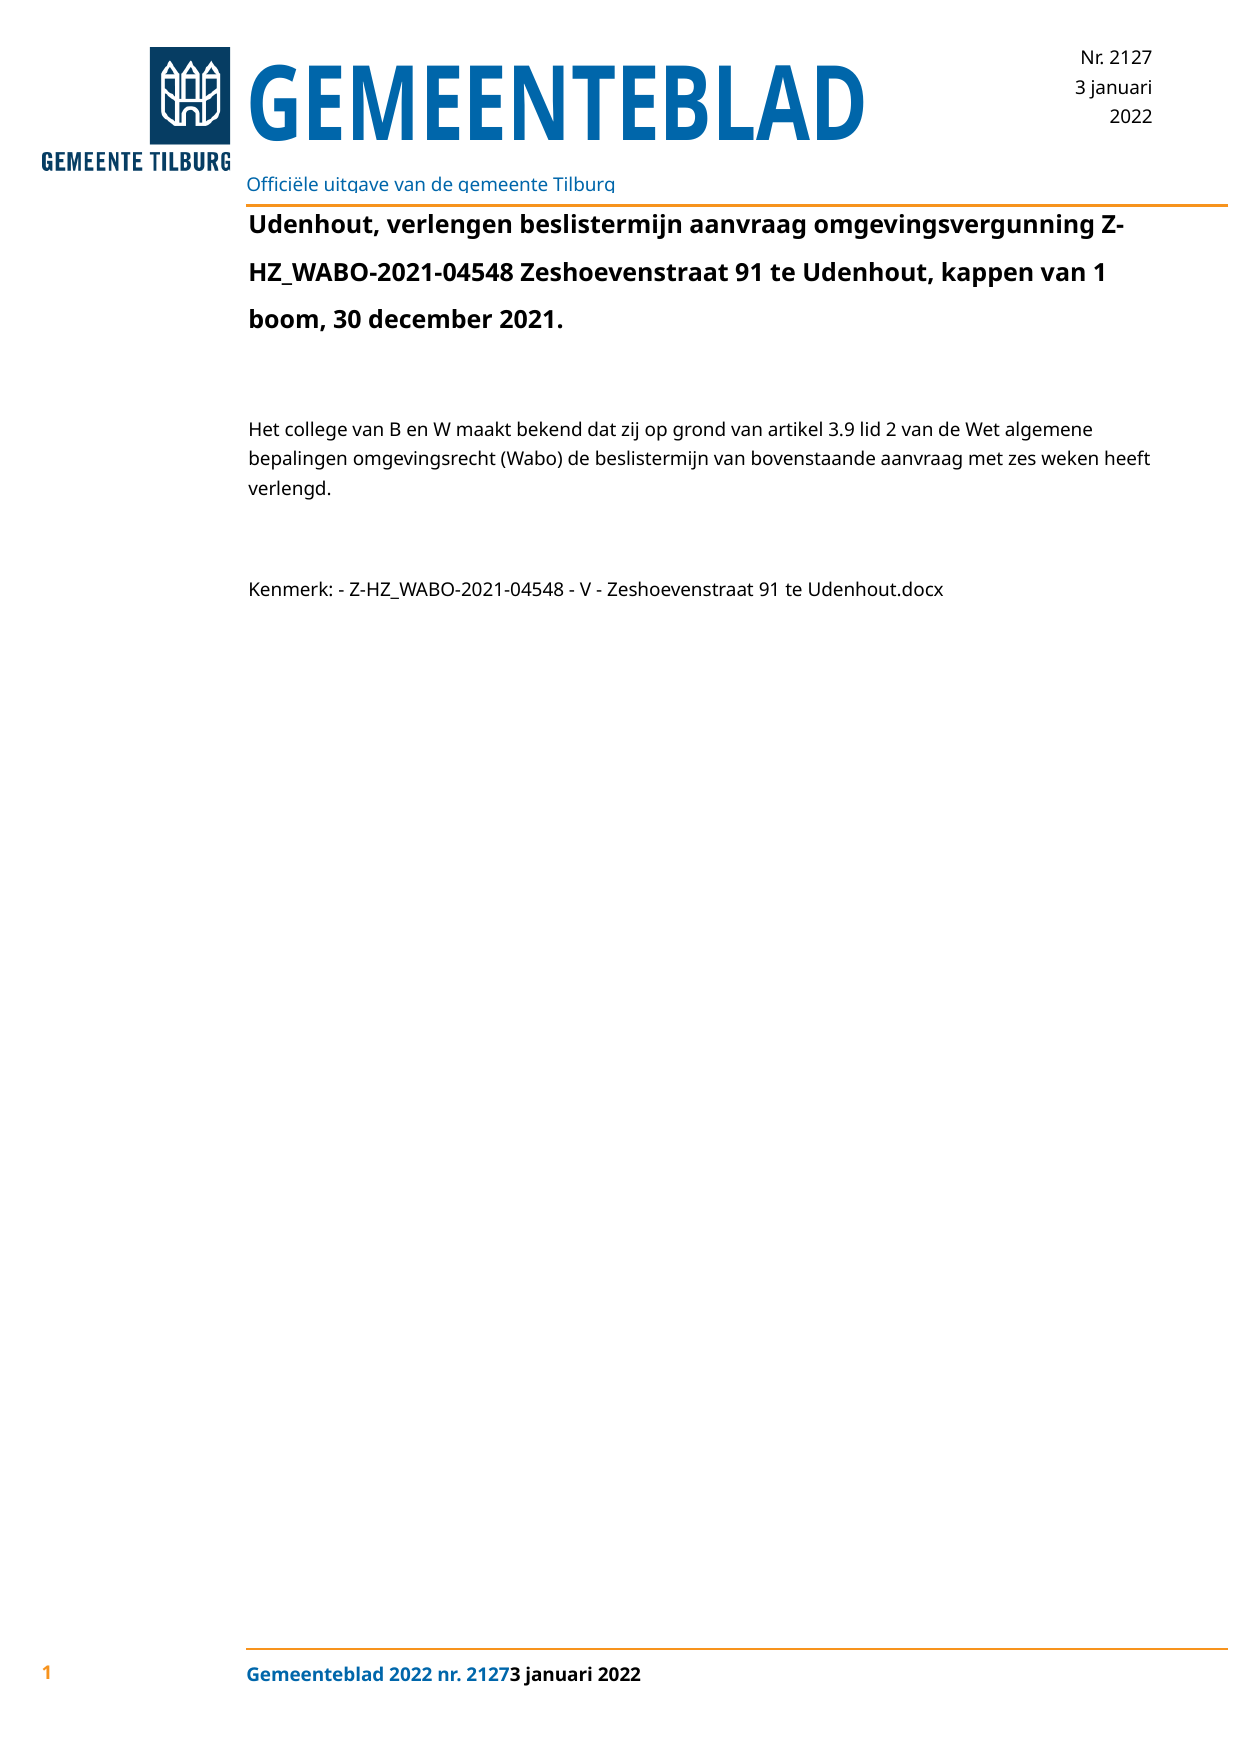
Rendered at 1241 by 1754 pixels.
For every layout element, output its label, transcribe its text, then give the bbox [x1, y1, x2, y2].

picture [41, 47, 231, 172]
text Kenmerk: - Z-HZ_WABO-2021-04548 - V - Zeshoevenstraat 91 te Udenhout.docx [248, 576, 1152, 602]
text Udenhout, verlengen beslistermijn aanvraag omgevingsvergunning Z-HZ_WABO-2021-04548 Zeshoevenstraat 91 te Udenhout, kappen van 1 boom, 30 december 2021. [248, 207, 1152, 336]
text Het college van B en W maakt bekend dat zij op grond van artikel 3.9 lid 2 van de Wet algemene bepalingen omgevingsrecht (Wabo) de beslistermijn van bovenstaande aanvraag met zes weken heeft verlengd. [248, 416, 1152, 501]
